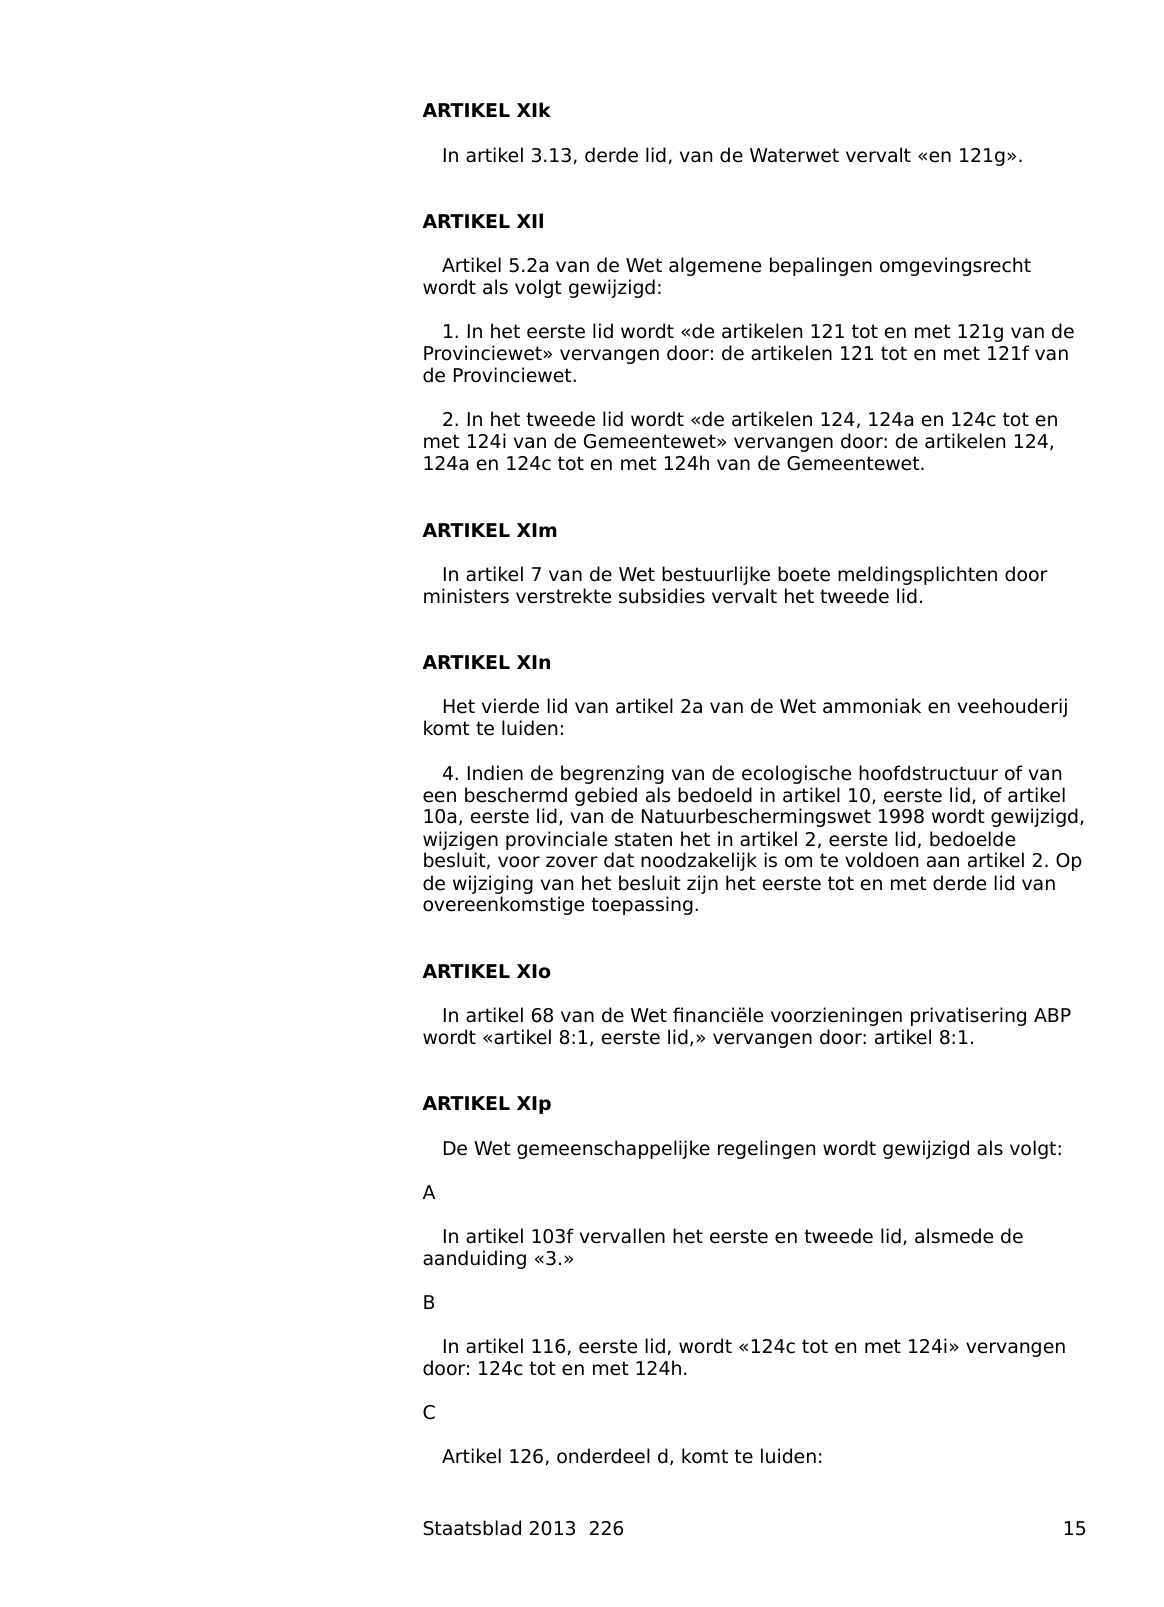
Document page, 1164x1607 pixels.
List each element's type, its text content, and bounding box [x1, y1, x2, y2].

text In artikel 7 van de Wet bestuurlijke boete meldingsplichten door ministers verstrekte subsidies vervalt het tweede lid. [422, 564, 1087, 608]
text Het vierde lid van artikel 2a van de Wet ammoniak en veehouderij komt te luiden: [422, 696, 1087, 740]
subtitle ARTIKEL XIm [422, 520, 1087, 542]
text 4. Indien de begrenzing van de ecologische hoofdstructuur of van een beschermd gebied als bedoeld in artikel 10, eerste lid, of artikel 10a, eerste lid, van de Natuurbeschermingswet 1998 wordt gewijzigd, wijzigen provinciale staten het in artikel 2, eerste lid, bedoelde besluit, voor zover dat noodzakelijk is om te voldoen aan artikel 2. Op de wijziging van het besluit zijn het eerste tot en met derde lid van overeenkomstige toepassing. [422, 762, 1087, 916]
subtitle ARTIKEL XIp [422, 1093, 1087, 1115]
subtitle ARTIKEL XIk [422, 100, 1087, 122]
subtitle ARTIKEL XIo [422, 961, 1087, 983]
subtitle ARTIKEL XIl [422, 211, 1087, 233]
text B [422, 1292, 1087, 1314]
text In artikel 116, eerste lid, wordt «124c tot en met 124i» vervangen door: 124c tot en met 124h. [422, 1336, 1087, 1380]
text 1. In het eerste lid wordt «de artikelen 121 tot en met 121g van de Provinciewet» vervangen door: de artikelen 121 tot en met 121f van de Provinciewet. [422, 321, 1087, 387]
text Artikel 5.2a van de Wet algemene bepalingen omgevingsrecht wordt als volgt gewijzigd: [422, 255, 1087, 299]
text In artikel 68 van de Wet financiële voorzieningen privatisering ABP wordt «artikel 8:1, eerste lid,» vervangen door: artikel 8:1. [422, 1005, 1087, 1049]
text In artikel 3.13, derde lid, van de Waterwet vervalt «en 121g». [422, 144, 1087, 167]
text De Wet gemeenschappelijke regelingen wordt gewijzigd als volgt: [422, 1137, 1087, 1159]
text In artikel 103f vervallen het eerste en tweede lid, alsmede de aanduiding «3.» [422, 1226, 1087, 1270]
subtitle ARTIKEL XIn [422, 652, 1087, 674]
text C [422, 1402, 1087, 1424]
text 2. In het tweede lid wordt «de artikelen 124, 124a en 124c tot en met 124i van de Gemeentewet» vervangen door: de artikelen 124, 124a en 124c tot en met 124h van de Gemeentewet. [422, 409, 1087, 475]
text Artikel 126, onderdeel d, komt te luiden: [422, 1446, 1087, 1468]
text A [422, 1182, 1087, 1203]
